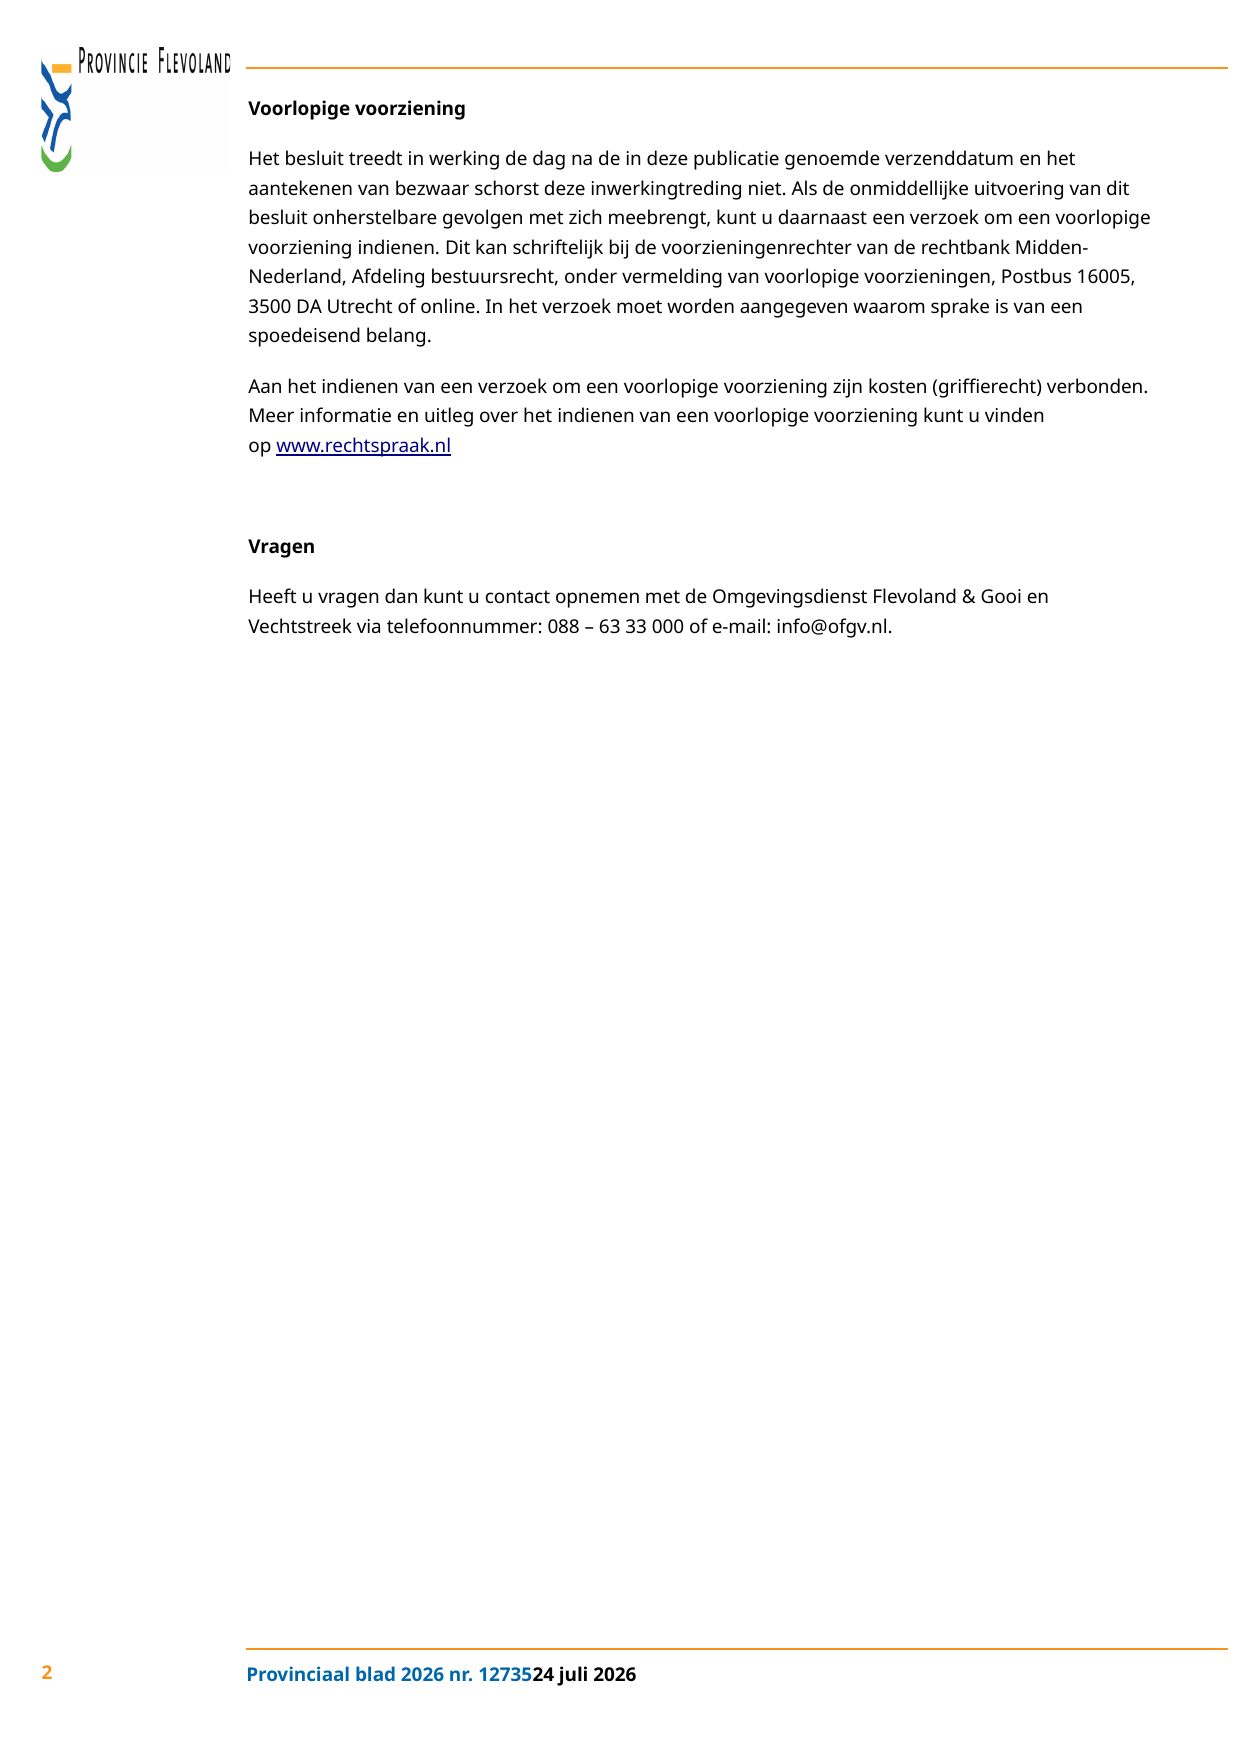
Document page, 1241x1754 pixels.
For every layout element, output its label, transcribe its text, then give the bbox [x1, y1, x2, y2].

picture [41, 47, 231, 172]
text Voorlopige voorziening [248, 95, 1152, 121]
text Het besluit treedt in werking de dag na de in deze publicatie genoemde verzenddatum en het aantekenen van bezwaar schorst deze inwerkingtreding niet. Als de onmiddellijke uitvoering van dit besluit onherstelbare gevolgen met zich meebrengt, kunt u daarnaast een verzoek om een voorlopige voorziening indienen. Dit kan schriftelijk bij de voorzieningenrechter van de rechtbank Midden-Nederland, Afdeling bestuursrecht, onder vermelding van voorlopige voorzieningen, Postbus 16005, 3500 DA Utrecht of online. In het verzoek moet worden aangegeven waarom sprake is van een spoedeisend belang. [248, 145, 1152, 348]
text Aan het indienen van een verzoek om een voorlopige voorziening zijn kosten (griffierecht) verbonden. Meer informatie en uitleg over het indienen van een voorlopige voorziening kunt u vinden op www.rechtspraak.nl [248, 373, 1152, 458]
text Vragen [248, 533, 1152, 559]
text Heeft u vragen dan kunt u contact opnemen met de Omgevingsdienst Flevoland & Gooi en Vechtstreek via telefoonnummer: 088 – 63 33 000 of e-mail: info@ofgv.nl. [248, 583, 1152, 639]
